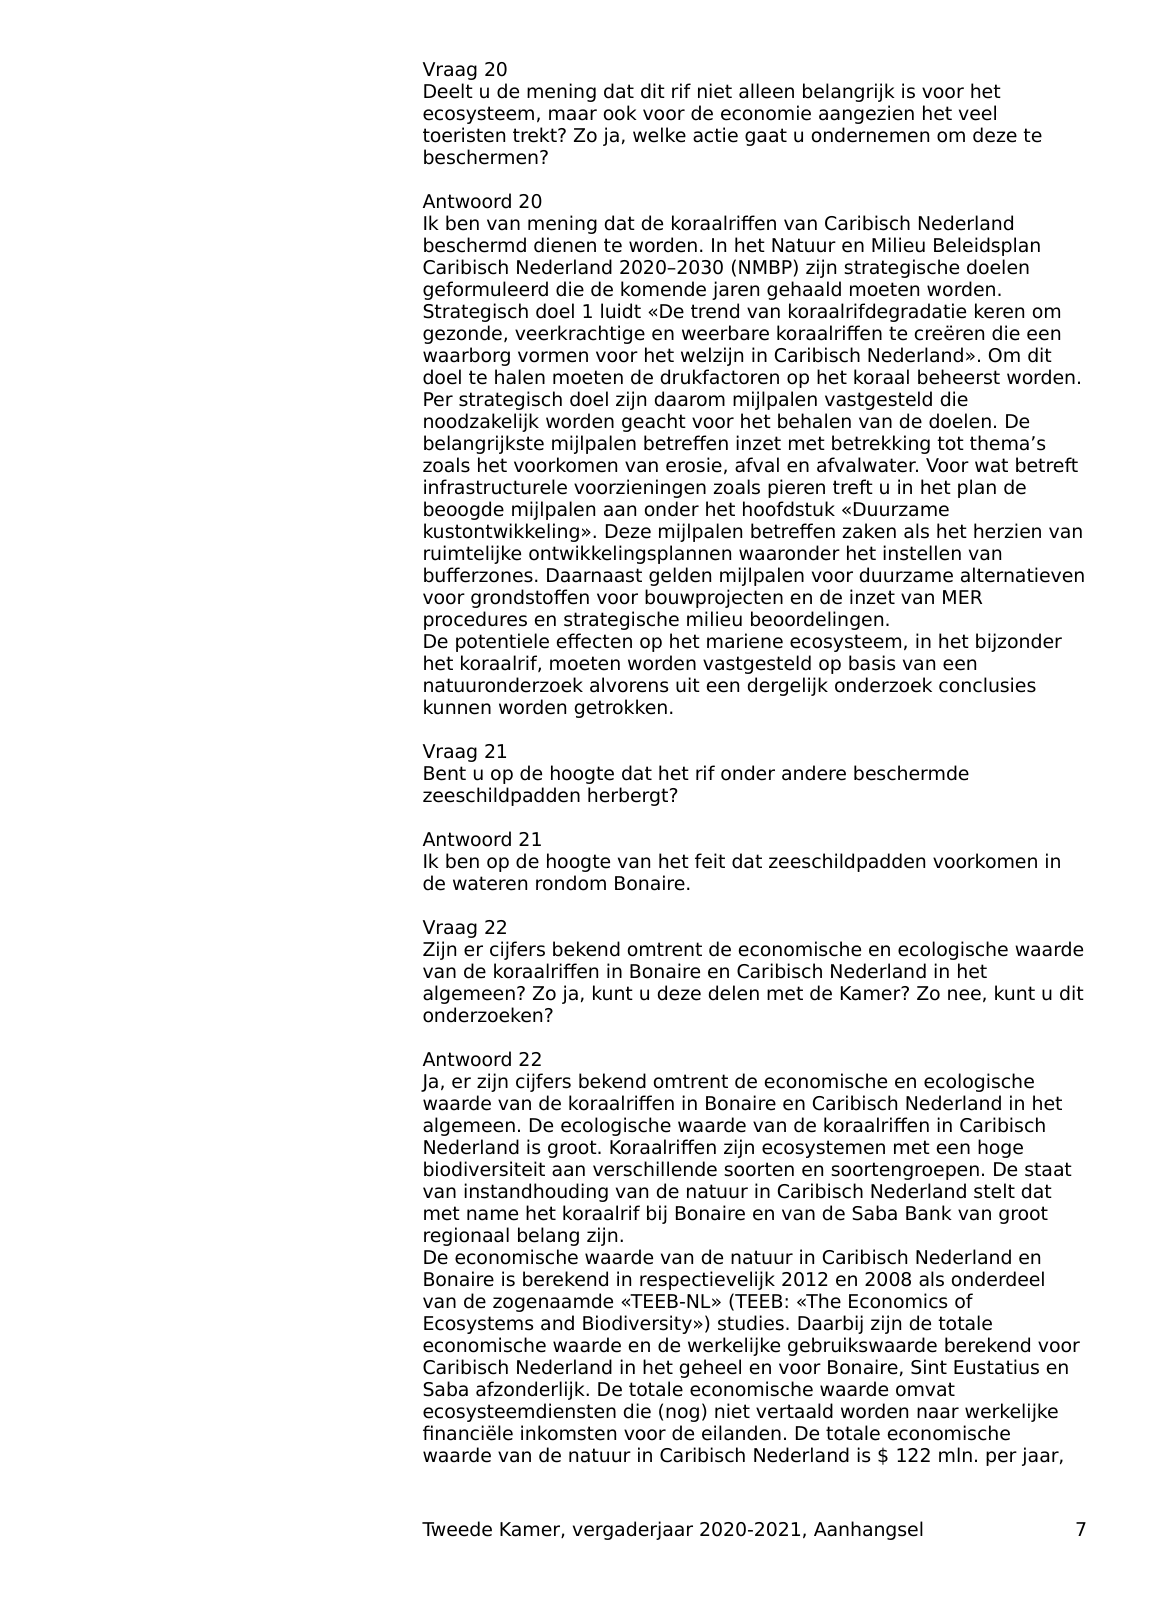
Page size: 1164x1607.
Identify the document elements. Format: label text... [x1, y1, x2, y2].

text Ik ben van mening dat de koraalriffen van Caribisch Nederland beschermd dienen te worden. In het Natuur en Milieu Beleidsplan Caribisch Nederland 2020–2030 (NMBP) zijn strategische doelen geformuleerd die de komende jaren gehaald moeten worden. Strategisch doel 1 luidt «De trend van koraalrifdegradatie keren om gezonde, veerkrachtige en weerbare koraalriffen te creëren die een waarborg vormen voor het welzijn in Caribisch Nederland». Om dit doel te halen moeten de drukfactoren op het koraal beheerst worden. Per strategisch doel zijn daarom mijlpalen vastgesteld die noodzakelijk worden geacht voor het behalen van de doelen. De belangrijkste mijlpalen betreffen inzet met betrekking tot thema’s zoals het voorkomen van erosie, afval en afvalwater. Voor wat betreft infrastructurele voorzieningen zoals pieren treft u in het plan de beoogde mijlpalen aan onder het hoofdstuk «Duurzame kustontwikkeling». Deze mijlpalen betreffen zaken als het herzien van ruimtelijke ontwikkelingsplannen waaronder het instellen van bufferzones. Daarnaast gelden mijlpalen voor duurzame alternatieven voor grondstoffen voor bouwprojecten en de inzet van MER procedures en strategische milieu beoordelingen. [422, 213, 1087, 631]
text Vraag 20 [422, 59, 1087, 81]
text Antwoord 22 [422, 1049, 1087, 1071]
text Ik ben op de hoogte van het feit dat zeeschildpadden voorkomen in de wateren rondom Bonaire. [422, 851, 1087, 895]
text Bent u op de hoogte dat het rif onder andere beschermde zeeschildpadden herbergt? [422, 763, 1087, 807]
text Antwoord 20 [422, 191, 1087, 213]
text De economische waarde van de natuur in Caribisch Nederland en Bonaire is berekend in respectievelijk 2012 en 2008 als onderdeel van de zogenaamde «TEEB-NL» (TEEB: «The Economics of Ecosystems and Biodiversity») studies. Daarbij zijn de totale economische waarde en de werkelijke gebruikswaarde berekend voor Caribisch Nederland in het geheel en voor Bonaire, Sint Eustatius en Saba afzonderlijk. De totale economische waarde omvat ecosysteemdiensten die (nog) niet vertaald worden naar werkelijke financiële inkomsten voor de eilanden. De totale economische waarde van de natuur in Caribisch Nederland is $ 122 mln. per jaar, [422, 1247, 1087, 1467]
text Ja, er zijn cijfers bekend omtrent de economische en ecologische waarde van de koraalriffen in Bonaire en Caribisch Nederland in het algemeen. De ecologische waarde van de koraalriffen in Caribisch Nederland is groot. Koraalriffen zijn ecosystemen met een hoge biodiversiteit aan verschillende soorten en soortengroepen. De staat van instandhouding van de natuur in Caribisch Nederland stelt dat met name het koraalrif bij Bonaire en van de Saba Bank van groot regionaal belang zijn. [422, 1071, 1087, 1247]
text Deelt u de mening dat dit rif niet alleen belangrijk is voor het ecosysteem, maar ook voor de economie aangezien het veel toeristen trekt? Zo ja, welke actie gaat u ondernemen om deze te beschermen? [422, 81, 1087, 169]
text De potentiele effecten op het mariene ecosysteem, in het bijzonder het koraalrif, moeten worden vastgesteld op basis van een natuuronderzoek alvorens uit een dergelijk onderzoek conclusies kunnen worden getrokken. [422, 631, 1087, 719]
text Antwoord 21 [422, 829, 1087, 851]
text Vraag 22 [422, 917, 1087, 939]
text Zijn er cijfers bekend omtrent de economische en ecologische waarde van de koraalriffen in Bonaire en Caribisch Nederland in het algemeen? Zo ja, kunt u deze delen met de Kamer? Zo nee, kunt u dit onderzoeken? [422, 939, 1087, 1027]
text Vraag 21 [422, 741, 1087, 763]
